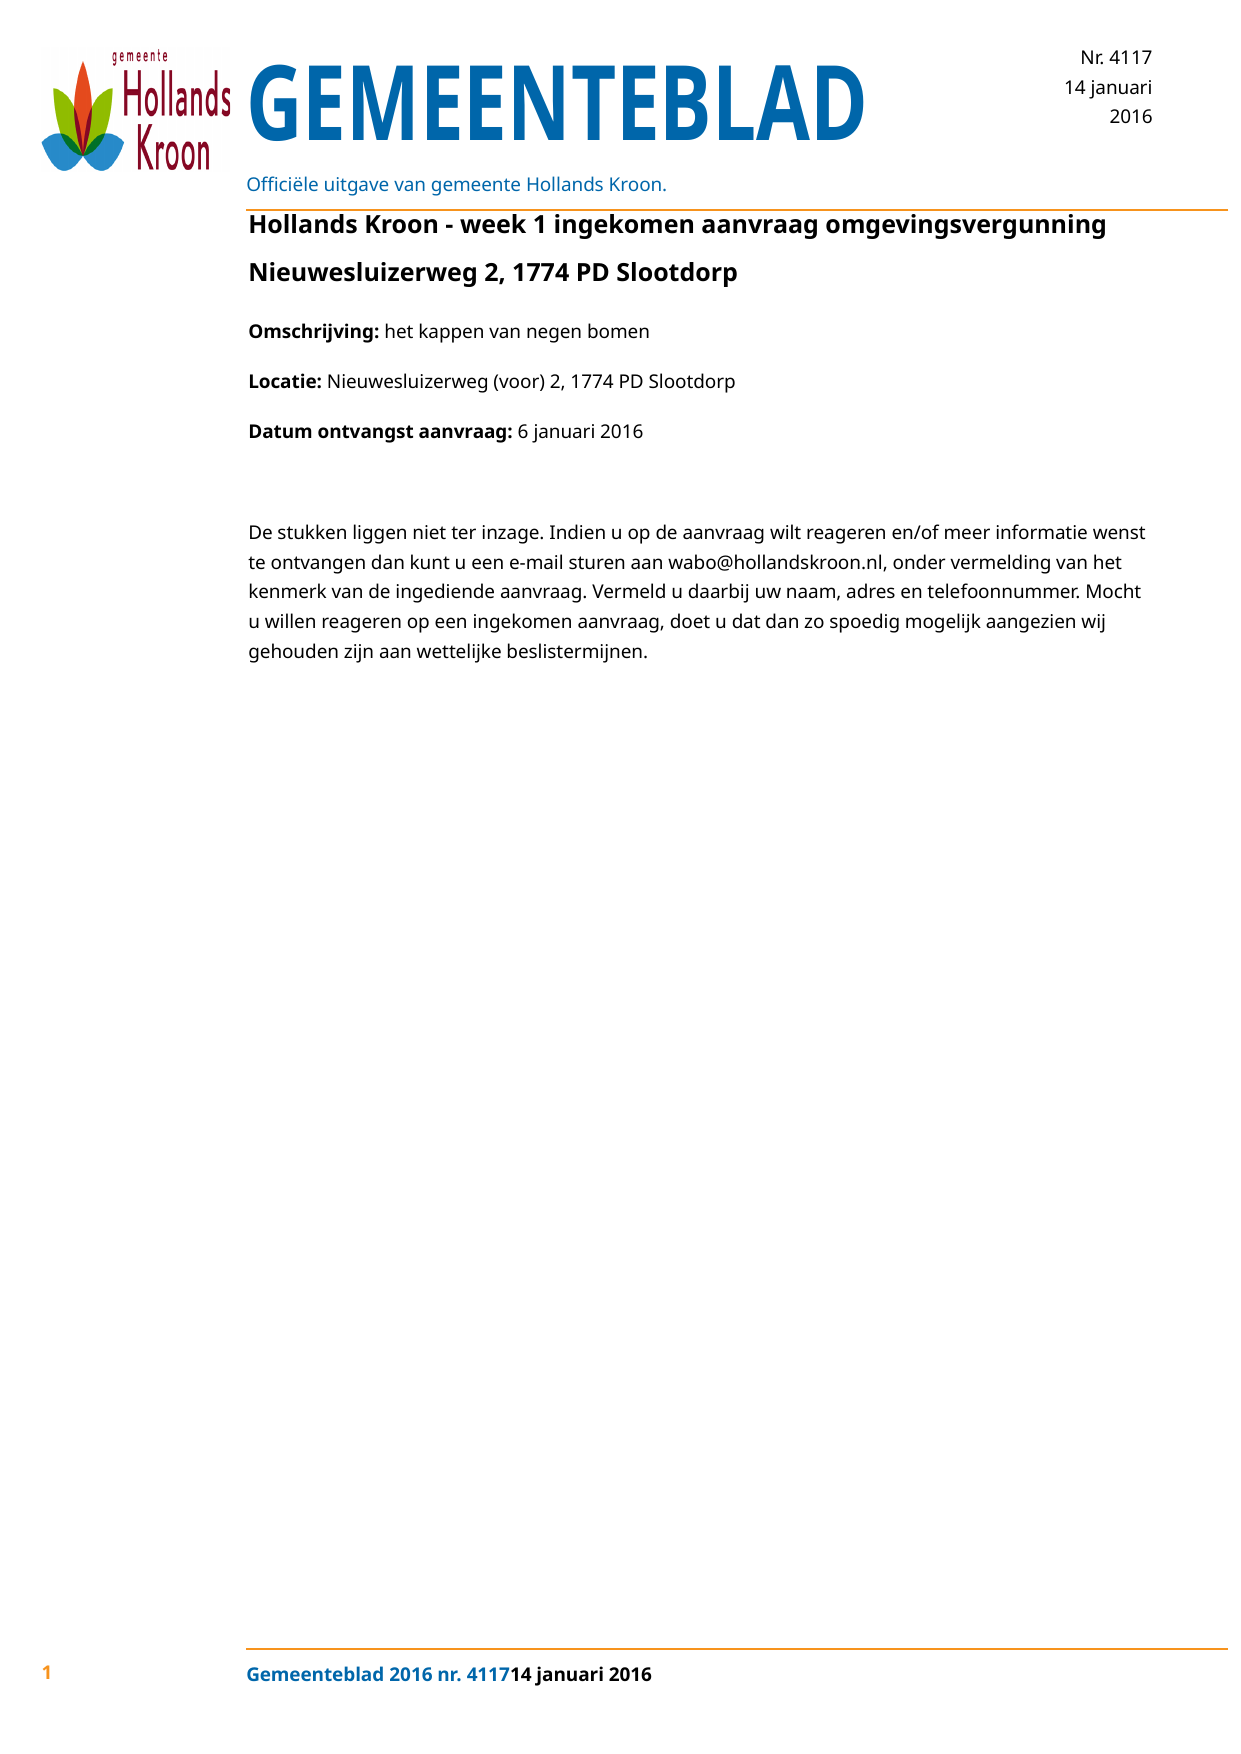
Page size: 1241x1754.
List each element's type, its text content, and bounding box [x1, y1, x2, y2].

text Omschrijving: het kappen van negen bomen [248, 318, 1152, 344]
picture [41, 47, 231, 172]
text Datum ontvangst aanvraag: 6 januari 2016 [248, 419, 1152, 444]
text De stukken liggen niet ter inzage. Indien u op de aanvraag wilt reageren en/of meer informatie wenst te ontvangen dan kunt u een e-mail sturen aan wabo@hollandskroon.nl, onder vermelding van het kenmerk van de ingediende aanvraag. Vermeld u daarbij uw naam, adres en telefoonnummer. Mocht u willen reageren op een ingekomen aanvraag, doet u dat dan zo spoedig mogelijk aangezien wij gehouden zijn aan wettelijke beslistermijnen. [248, 519, 1152, 664]
text Hollands Kroon - week 1 ingekomen aanvraag omgevingsvergunning Nieuwesluizerweg 2, 1774 PD Slootdorp [248, 211, 1152, 288]
text Locatie: Nieuwesluizerweg (voor) 2, 1774 PD Slootdorp [248, 368, 1152, 394]
